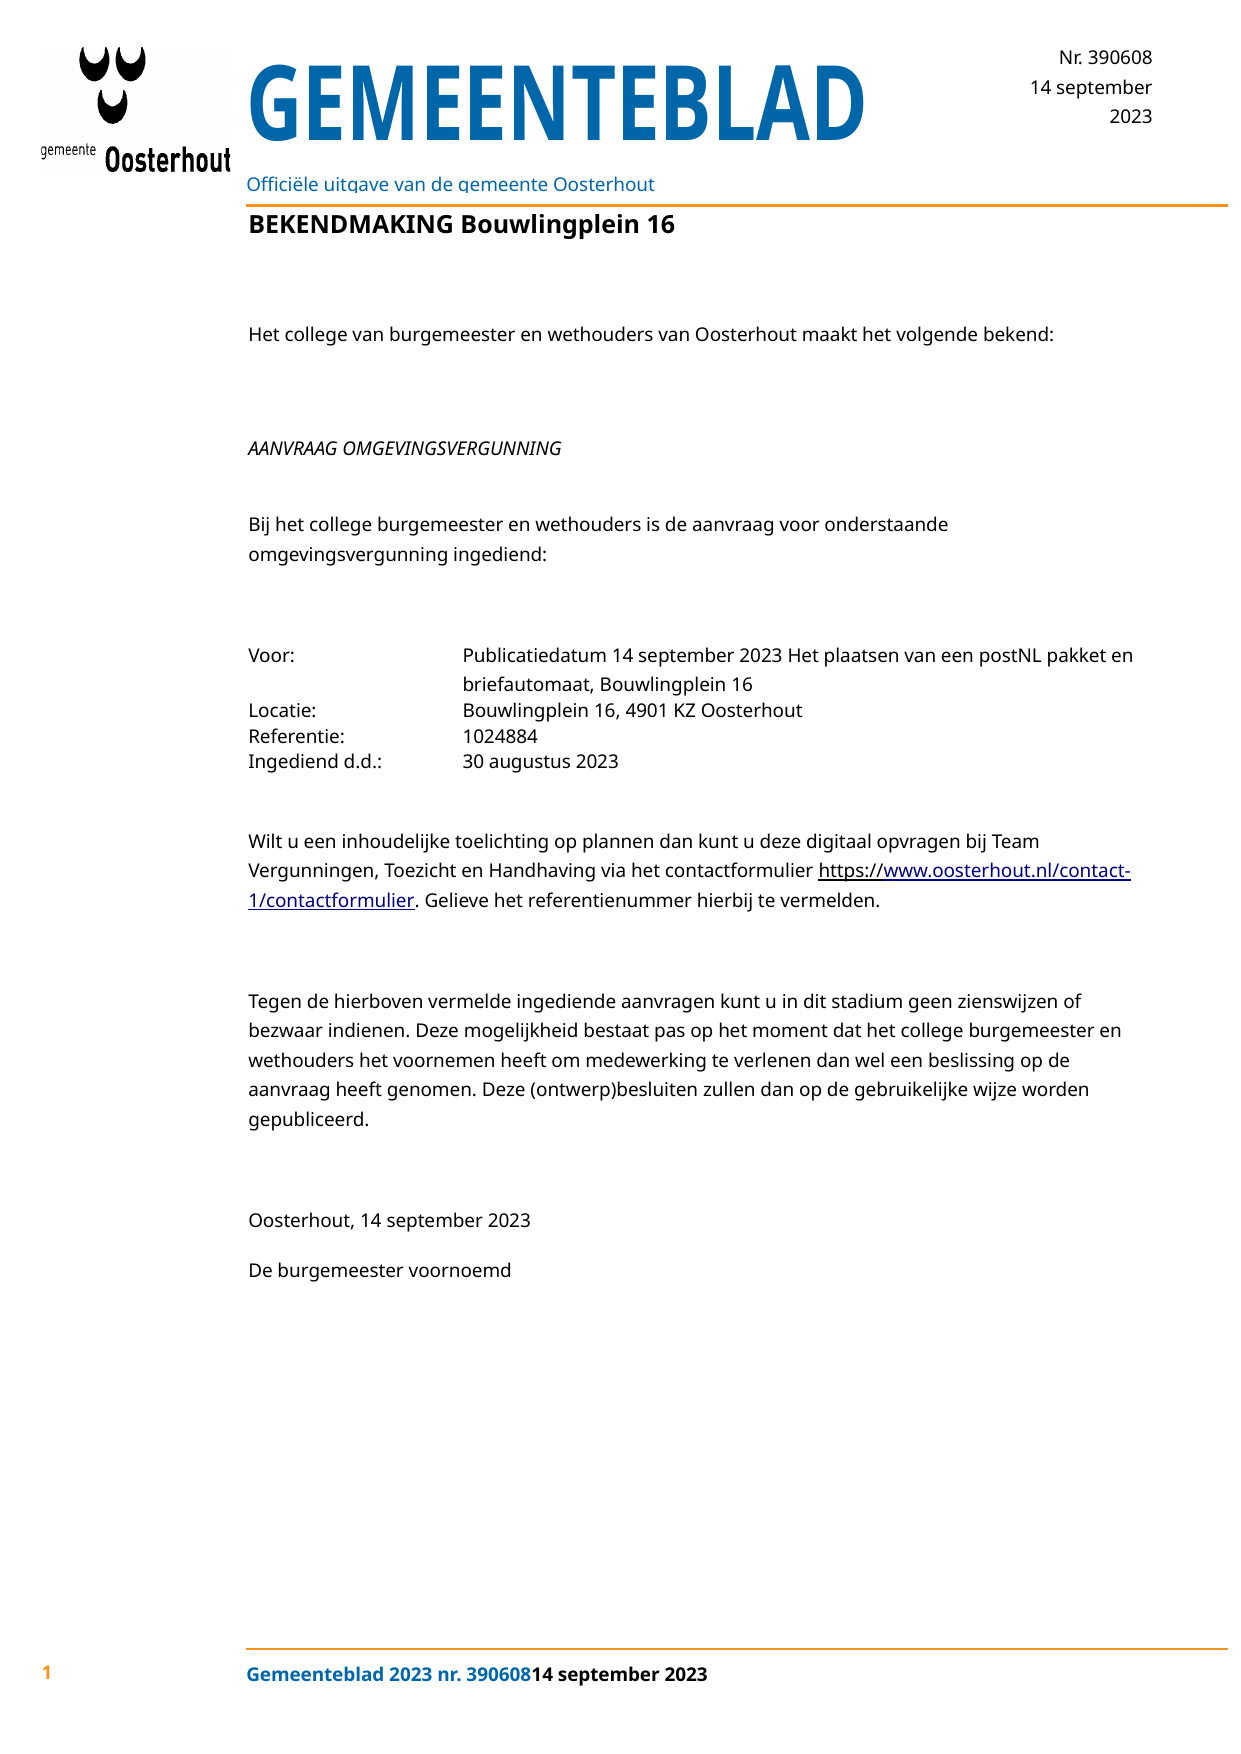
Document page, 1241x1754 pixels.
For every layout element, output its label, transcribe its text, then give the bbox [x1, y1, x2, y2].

text De burgemeester voornoemd [248, 1257, 1152, 1283]
table_header Publicatiedatum 14 september 2023 Het plaatsen van een postNL pakket en briefautomaat, Bouwlingplein 16 [462, 642, 1152, 697]
text Oosterhout, 14 september 2023 [248, 1207, 1152, 1233]
text Het college van burgemeester en wethouders van Oosterhout maakt het volgende bekend: [248, 321, 1152, 346]
text BEKENDMAKING Bouwlingplein 16 [248, 207, 1152, 241]
table_cell Locatie: [248, 697, 462, 723]
text AANVRAAG OMGEVINGSVERGUNNING [248, 435, 1152, 461]
table_header Voor: [248, 642, 462, 697]
table_cell Referentie: [248, 723, 462, 748]
table_cell 1024884 [462, 723, 1152, 748]
text Wilt u een inhoudelijke toelichting op plannen dan kunt u deze digitaal opvragen bij Team Vergunningen, Toezicht en Handhaving via het contactformulier https://www.oosterhout.nl/contact-1/contactformulier. Gelieve het referentienummer hierbij te vermelden. [248, 828, 1152, 913]
table_cell Bouwlingplein 16, 4901 KZ Oosterhout [462, 697, 1152, 723]
table_cell 30 augustus 2023 [462, 749, 1152, 774]
table_cell Ingediend d.d.: [248, 749, 462, 774]
text Bij het college burgemeester en wethouders is de aanvraag voor onderstaande omgevingsvergunning ingediend: [248, 511, 1152, 567]
text Tegen de hierboven vermelde ingediende aanvragen kunt u in dit stadium geen zienswijzen of bezwaar indienen. Deze mogelijkheid bestaat pas op het moment dat het college burgemeester en wethouders het voornemen heeft om medewerking te verlenen dan wel een beslissing op de aanvraag heeft genomen. Deze (ontwerp)besluiten zullen dan op de gebruikelijke wijze worden gepubliceerd. [248, 988, 1152, 1132]
picture [41, 47, 231, 172]
